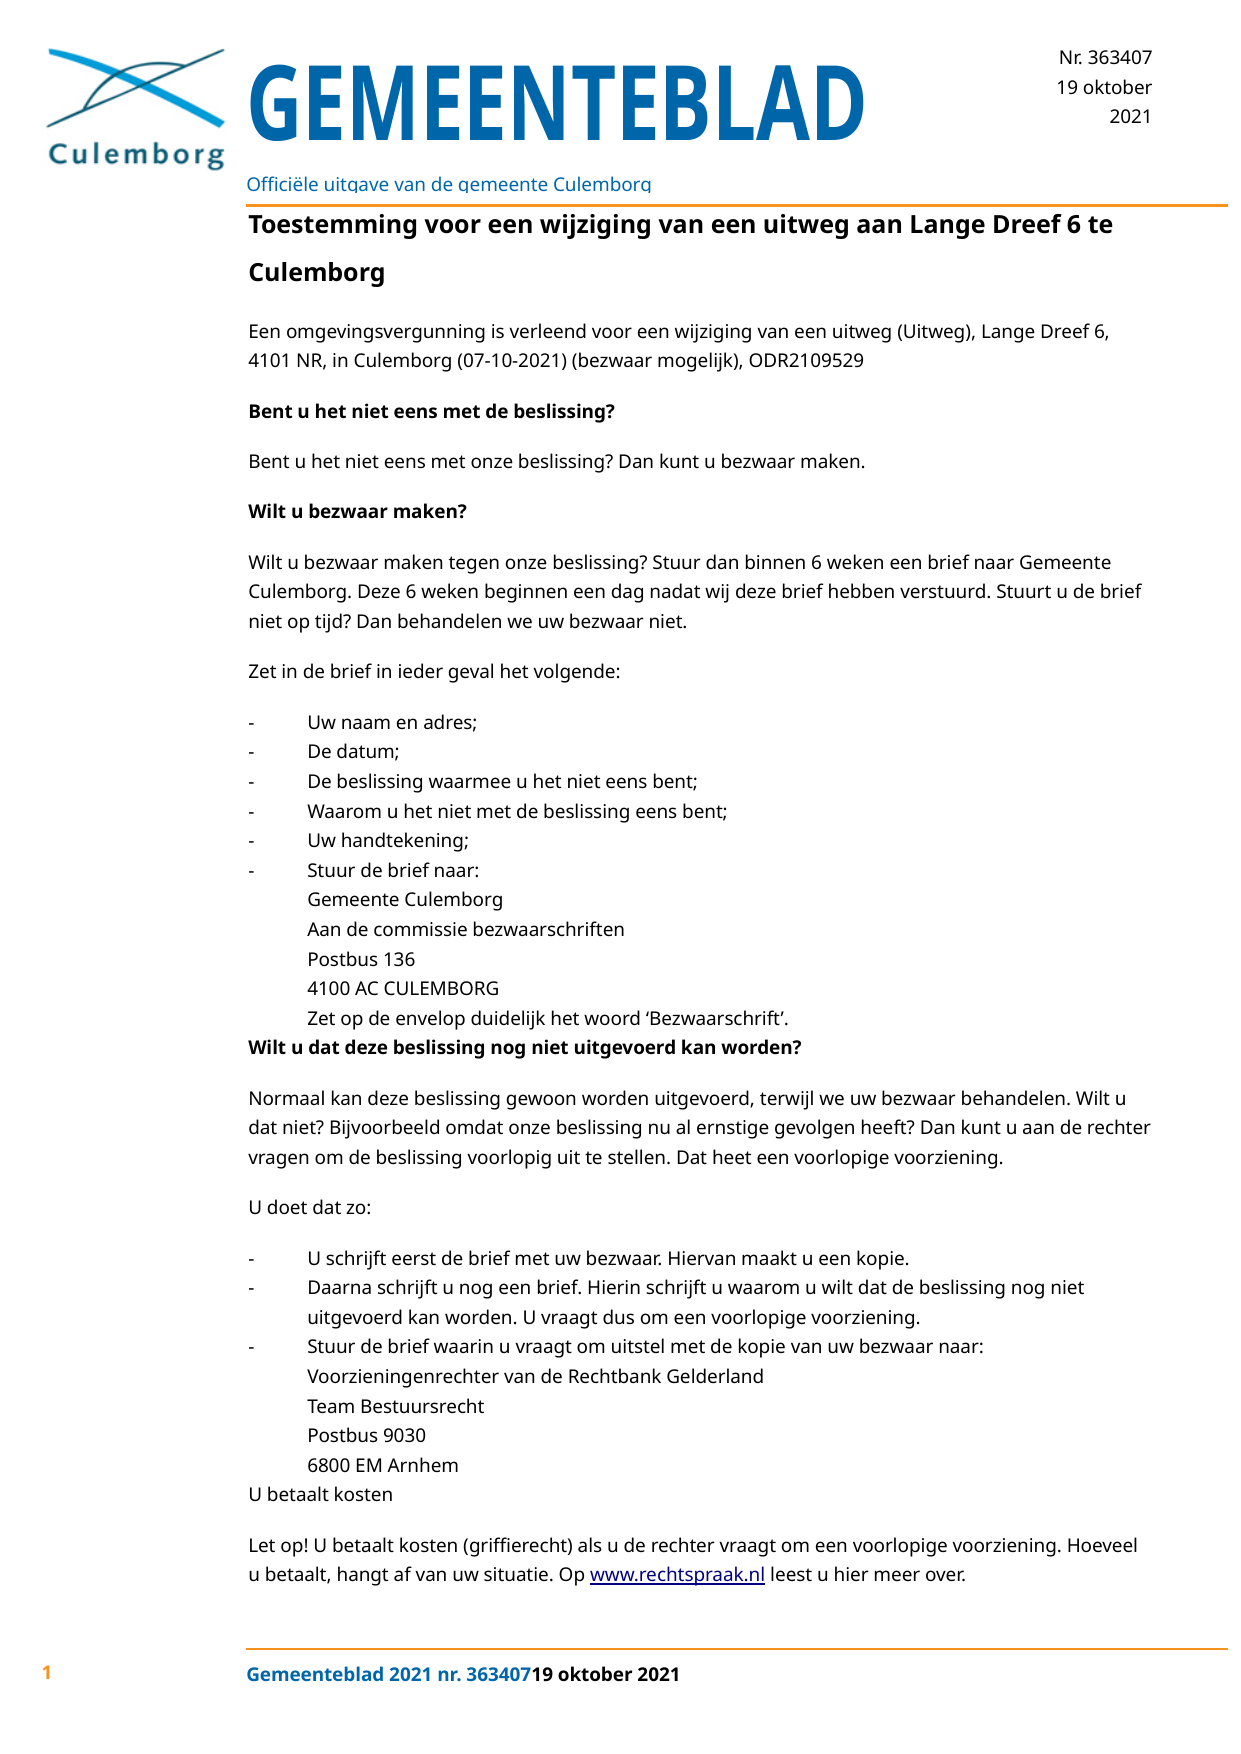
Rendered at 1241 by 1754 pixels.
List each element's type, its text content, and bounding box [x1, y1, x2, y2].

text Toestemming voor een wijziging van een uitweg aan Lange Dreef 6 te Culemborg [248, 207, 1152, 288]
list Team Bestuursrecht [248, 1393, 1152, 1419]
list Waarom u het niet met de beslissing eens bent; [248, 798, 1152, 824]
list Zet op de envelop duidelijk het woord ‘Bezwaarschrift’. [248, 1005, 1152, 1031]
list Gemeente Culemborg [248, 887, 1152, 912]
list Stuur de brief naar: [248, 857, 1152, 883]
text Wilt u dat deze beslissing nog niet uitgevoerd kan worden? [248, 1034, 1152, 1060]
list Daarna schrijft u nog een brief. Hierin schrijft u waarom u wilt dat de beslissing nog niet uitgevoerd kan worden. U vraagt dus om een voorlopige voorziening. [248, 1274, 1152, 1330]
list Aan de commissie bezwaarschriften [248, 916, 1152, 942]
list Stuur de brief waarin u vraagt om uitstel met de kopie van uw bezwaar naar: [248, 1334, 1152, 1359]
text Wilt u bezwaar maken tegen onze beslissing? Stuur dan binnen 6 weken een brief naar Gemeente Culemborg. Deze 6 weken beginnen een dag nadat wij deze brief hebben verstuurd. Stuurt u de brief niet op tijd? Dan behandelen we uw bezwaar niet. [248, 549, 1152, 634]
text U betaalt kosten [248, 1482, 1152, 1507]
text Let op! U betaalt kosten (griffierecht) als u de rechter vraagt om een voorlopige voorziening. Hoeveel u betaalt, hangt af van uw situatie. Op www.rechtspraak.nl leest u hier meer over. [248, 1532, 1152, 1587]
text Zet in de brief in ieder geval het volgende: [248, 659, 1152, 684]
list 4100 AC CULEMBORG [248, 975, 1152, 1001]
list Uw naam en adres; [248, 709, 1152, 735]
list U schrijft eerst de brief met uw bezwaar. Hiervan maakt u een kopie. [248, 1245, 1152, 1271]
list Postbus 136 [248, 946, 1152, 972]
list De beslissing waarmee u het niet eens bent; [248, 768, 1152, 794]
text Wilt u bezwaar maken? [248, 499, 1152, 524]
text Bent u het niet eens met onze beslissing? Dan kunt u bezwaar maken. [248, 448, 1152, 474]
list 6800 EM Arnhem [248, 1452, 1152, 1478]
text U doet dat zo: [248, 1194, 1152, 1220]
picture [41, 47, 231, 172]
list De datum; [248, 739, 1152, 764]
list Postbus 9030 [248, 1422, 1152, 1448]
text Normaal kan deze beslissing gewoon worden uitgevoerd, terwijl we uw bezwaar behandelen. Wilt u dat niet? Bijvoorbeeld omdat onze beslissing nu al ernstige gevolgen heeft? Dan kunt u aan de rechter vragen om de beslissing voorlopig uit te stellen. Dat heet een voorlopige voorziening. [248, 1085, 1152, 1170]
text Bent u het niet eens met de beslissing? [248, 398, 1152, 424]
list Voorzieningenrechter van de Rechtbank Gelderland [248, 1363, 1152, 1389]
list Uw handtekening; [248, 827, 1152, 853]
text Een omgevingsvergunning is verleend voor een wijziging van een uitweg (Uitweg), Lange Dreef 6, 4101 NR, in Culemborg (07-10-2021) (bezwaar mogelijk), ODR2109529 [248, 318, 1152, 373]
